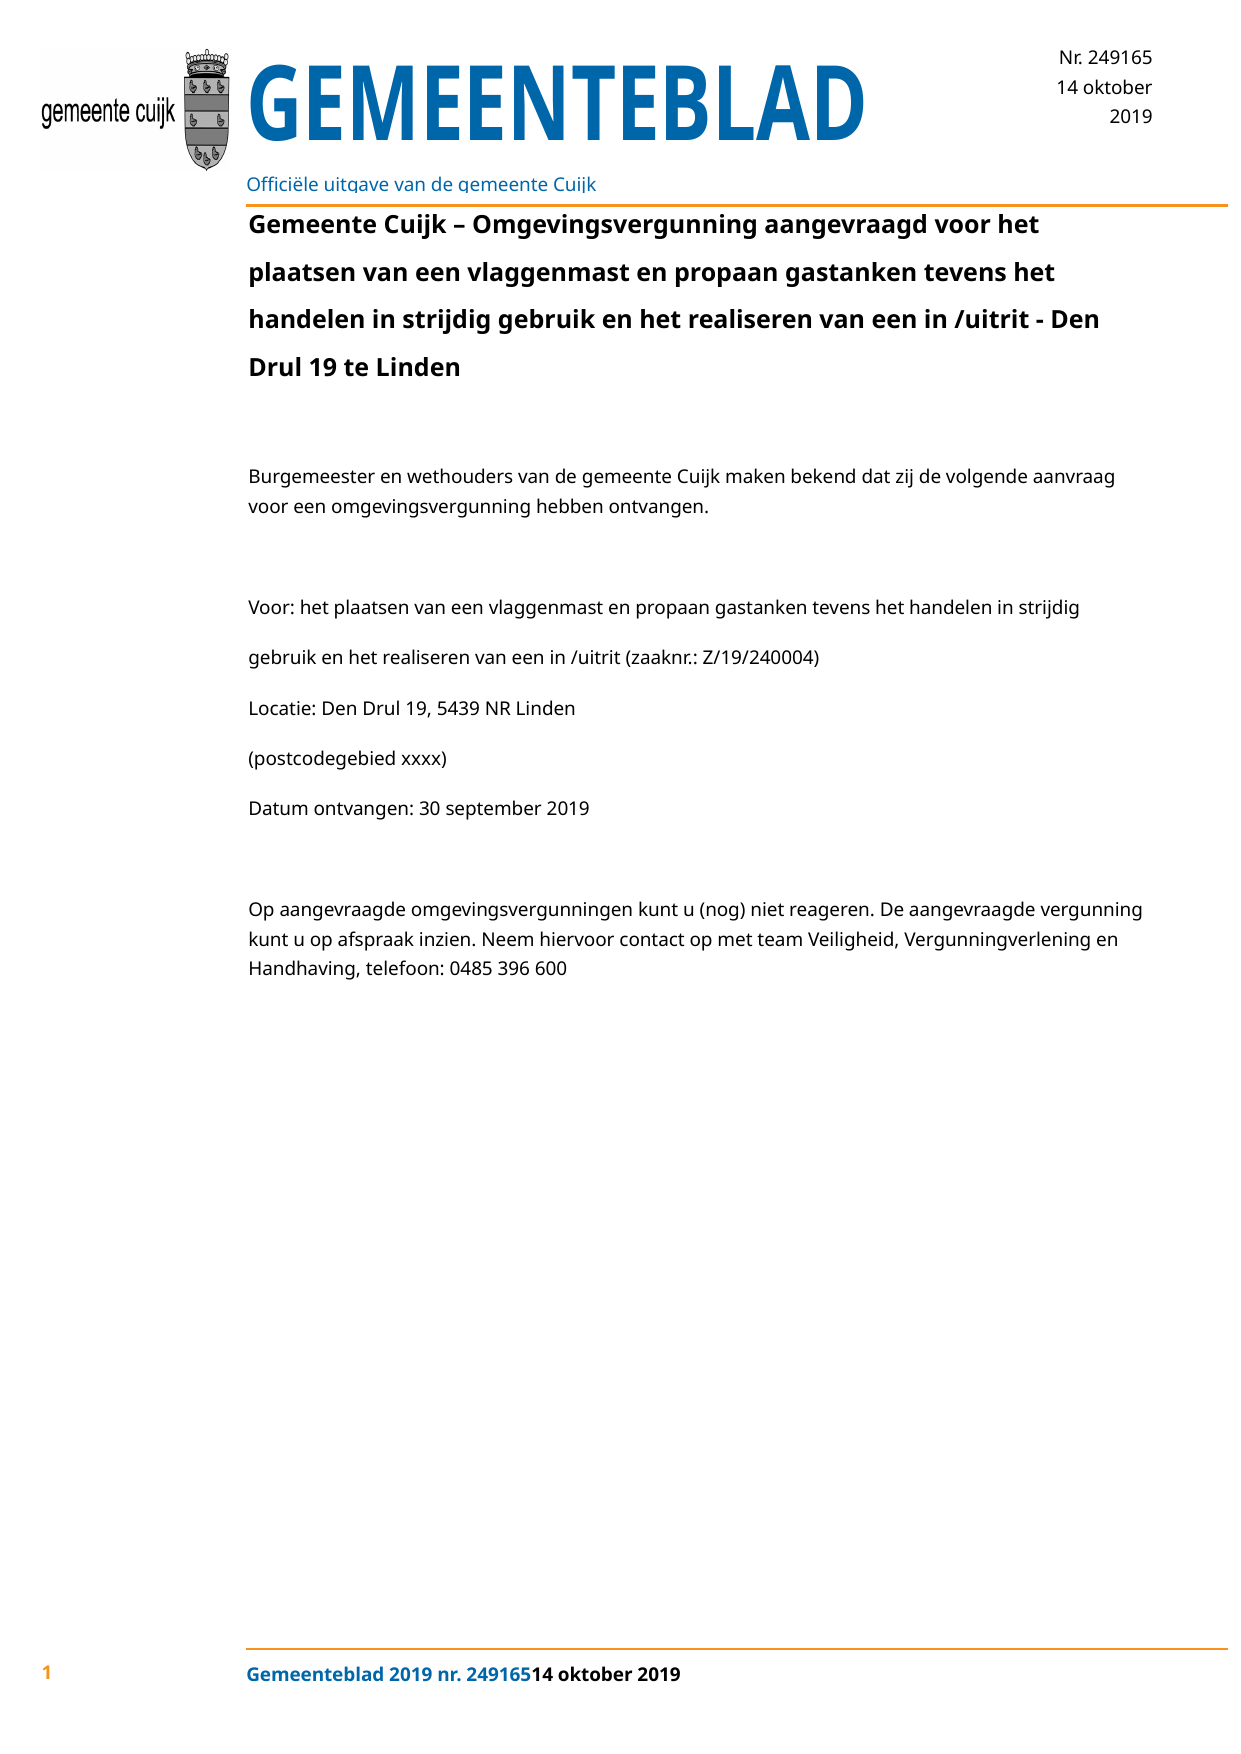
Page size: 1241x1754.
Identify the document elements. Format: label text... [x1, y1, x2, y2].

text Op aangevraagde omgevingsvergunningen kunt u (nog) niet reageren. De aangevraagde vergunning kunt u op afspraak inzien. Neem hiervoor contact op met team Veiligheid, Vergunningverlening en Handhaving, telefoon: 0485 396 600 [248, 896, 1152, 981]
text Voor: het plaatsen van een vlaggenmast en propaan gastanken tevens het handelen in strijdig [248, 594, 1152, 620]
text (postcodegebied xxxx) [248, 745, 1152, 771]
text Datum ontvangen: 30 september 2019 [248, 796, 1152, 821]
picture [41, 47, 231, 172]
text Gemeente Cuijk – Omgevingsvergunning aangevraagd voor het plaatsen van een vlaggenmast en propaan gastanken tevens het handelen in strijdig gebruik en het realiseren van een in /uitrit - Den Drul 19 te Linden [248, 207, 1152, 384]
text gebruik en het realiseren van een in /uitrit (zaaknr.: Z/19/240004) [248, 644, 1152, 670]
text Burgemeester en wethouders van de gemeente Cuijk maken bekend dat zij de volgende aanvraag voor een omgevingsvergunning hebben ontvangen. [248, 463, 1152, 519]
text Locatie: Den Drul 19, 5439 NR Linden [248, 695, 1152, 721]
